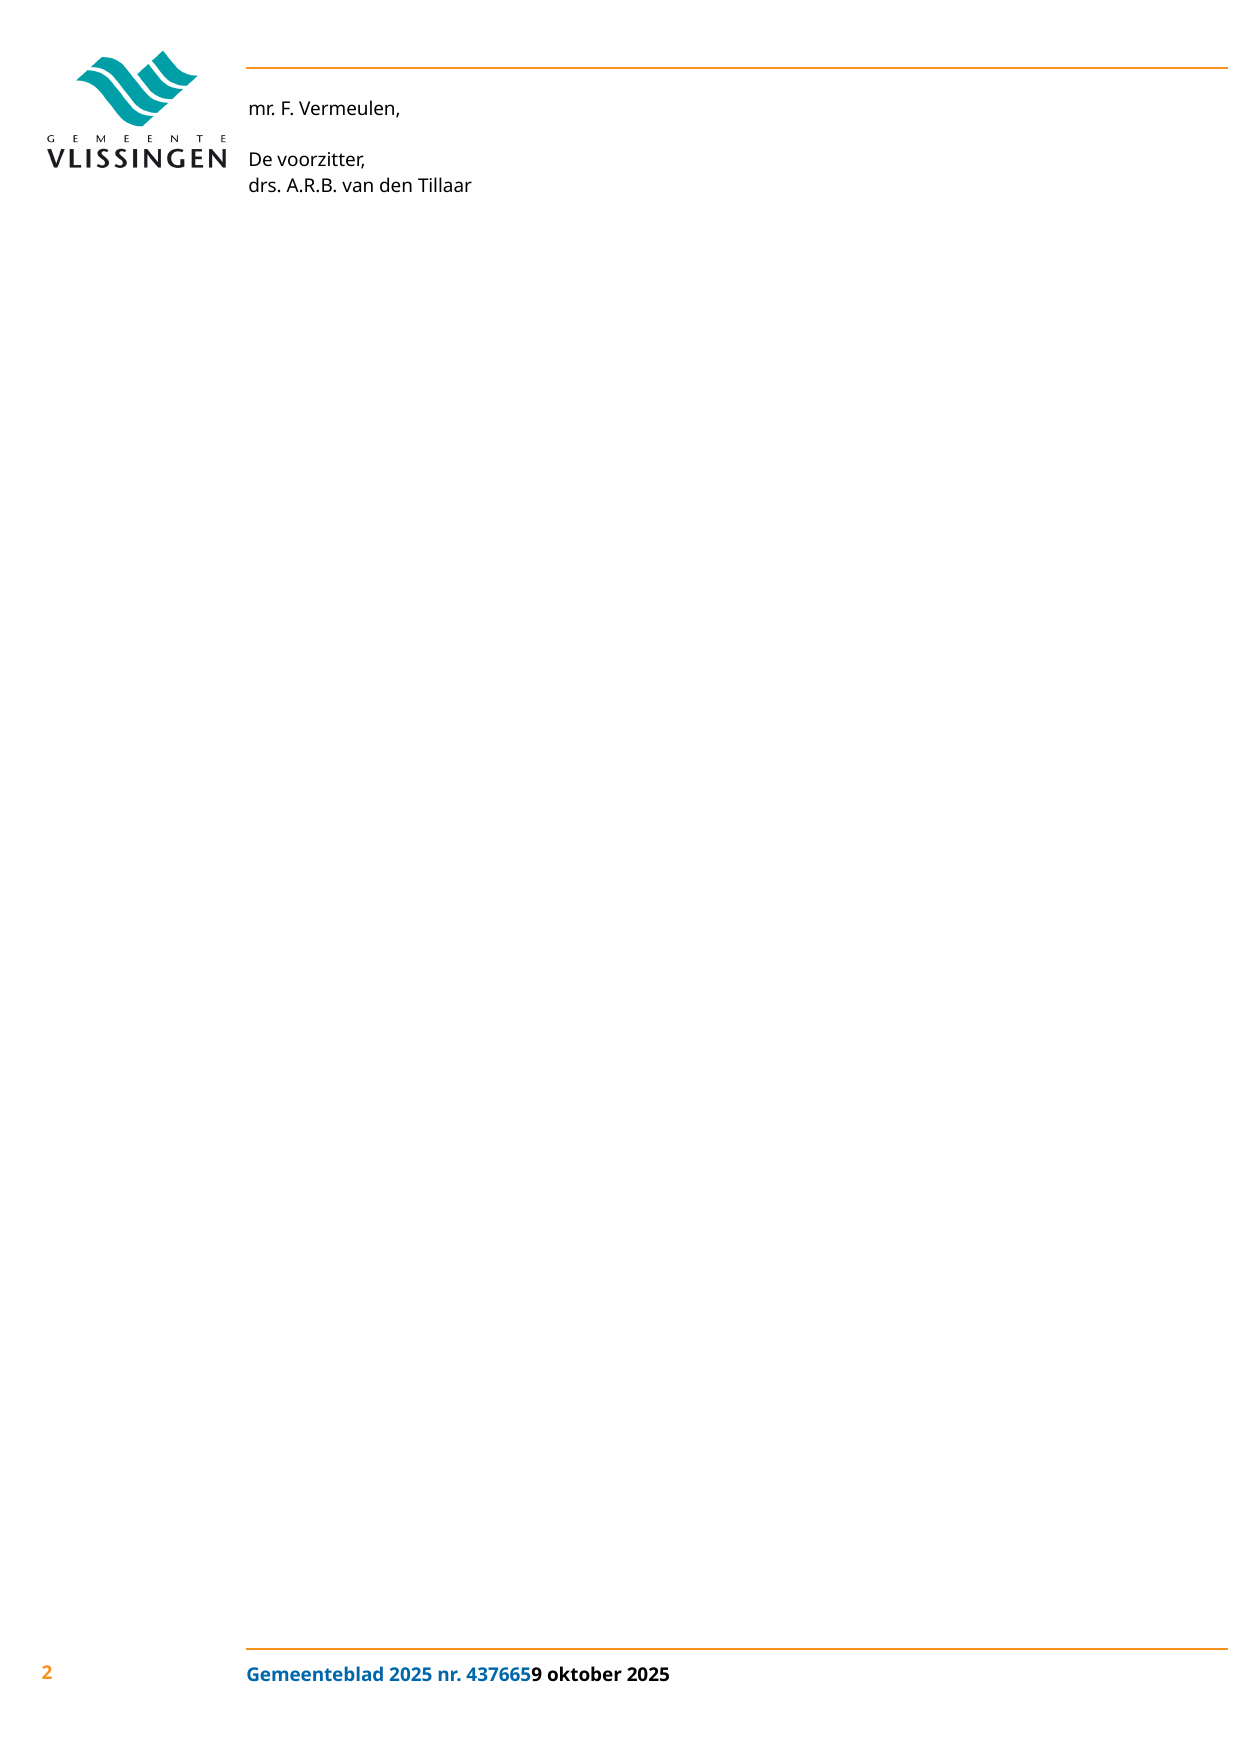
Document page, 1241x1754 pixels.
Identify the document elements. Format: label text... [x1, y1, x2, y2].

picture [41, 47, 231, 172]
text mr. F. Vermeulen, [248, 95, 1152, 121]
text De voorzitter, [248, 146, 1152, 172]
text drs. A.R.B. van den Tillaar [248, 172, 1152, 198]
